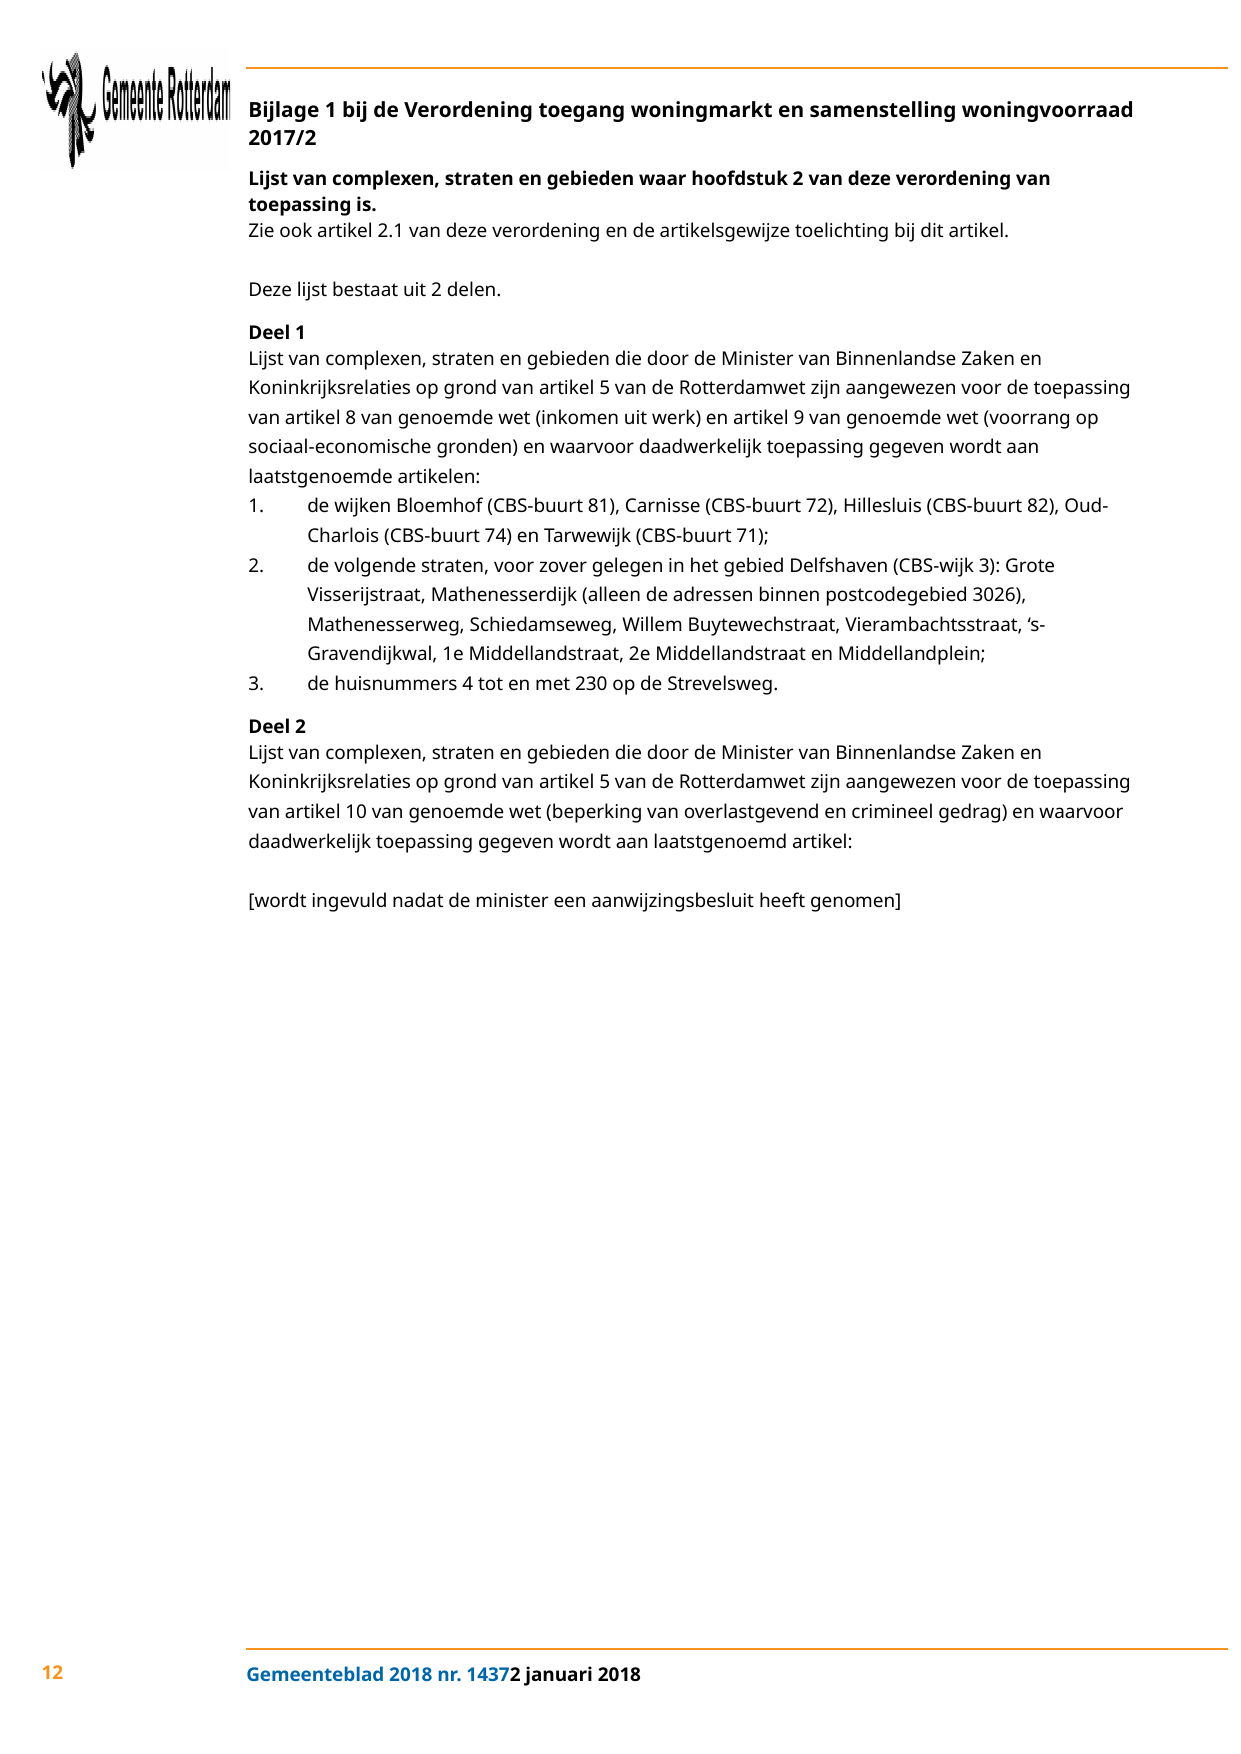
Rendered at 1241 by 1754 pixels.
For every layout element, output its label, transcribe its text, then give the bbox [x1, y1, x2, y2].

text Deel 2 [248, 713, 1152, 739]
text Bijlage 1 bij de Verordening toegang woningmarkt en samenstelling woningvoorraad 2017/2 [248, 95, 1152, 152]
text Lijst van complexen, straten en gebieden die door de Minister van Binnenlandse Zaken en Koninkrijksrelaties op grond van artikel 5 van de Rotterdamwet zijn aangewezen voor de toepassing van artikel 10 van genoemde wet (beperking van overlastgevend en crimineel gedrag) en waarvoor daadwerkelijk toepassing gegeven wordt aan laatstgenoemd artikel: [248, 739, 1152, 853]
list de wijken Bloemhof (CBS-buurt 81), Carnisse (CBS-buurt 72), Hillesluis (CBS-buurt 82), Oud-Charlois (CBS-buurt 74) en Tarwewijk (CBS-buurt 71); [248, 493, 1152, 548]
text Zie ook artikel 2.1 van deze verordening en de artikelsgewijze toelichting bij dit artikel. [248, 217, 1152, 242]
text Lijst van complexen, straten en gebieden waar hoofdstuk 2 van deze verordening van toepassing is. [248, 165, 1152, 217]
text Deel 1 [248, 319, 1152, 345]
text Deze lijst bestaat uit 2 delen. [248, 276, 1152, 302]
list de huisnummers 4 tot en met 230 op de Strevelsweg. [248, 670, 1152, 696]
list de volgende straten, voor zover gelegen in het gebied Delfshaven (CBS-wijk 3): Grote Visserijstraat, Mathenesserdijk (alleen de adressen binnen postcodegebied 3026), Mathenesserweg, Schiedamseweg, Willem Buytewechstraat, Vierambachtsstraat, ‘s-Gravendijkwal, 1e Middellandstraat, 2e Middellandstraat en Middellandplein; [248, 552, 1152, 666]
picture [41, 47, 231, 172]
text Lijst van complexen, straten en gebieden die door de Minister van Binnenlandse Zaken en Koninkrijksrelaties op grond van artikel 5 van de Rotterdamwet zijn aangewezen voor de toepassing van artikel 8 van genoemde wet (inkomen uit werk) en artikel 9 van genoemde wet (voorrang op sociaal-economische gronden) en waarvoor daadwerkelijk toepassing gegeven wordt aan laatstgenoemde artikelen: [248, 345, 1152, 489]
text [wordt ingevuld nadat de minister een aanwijzingsbesluit heeft genomen] [248, 887, 1152, 913]
